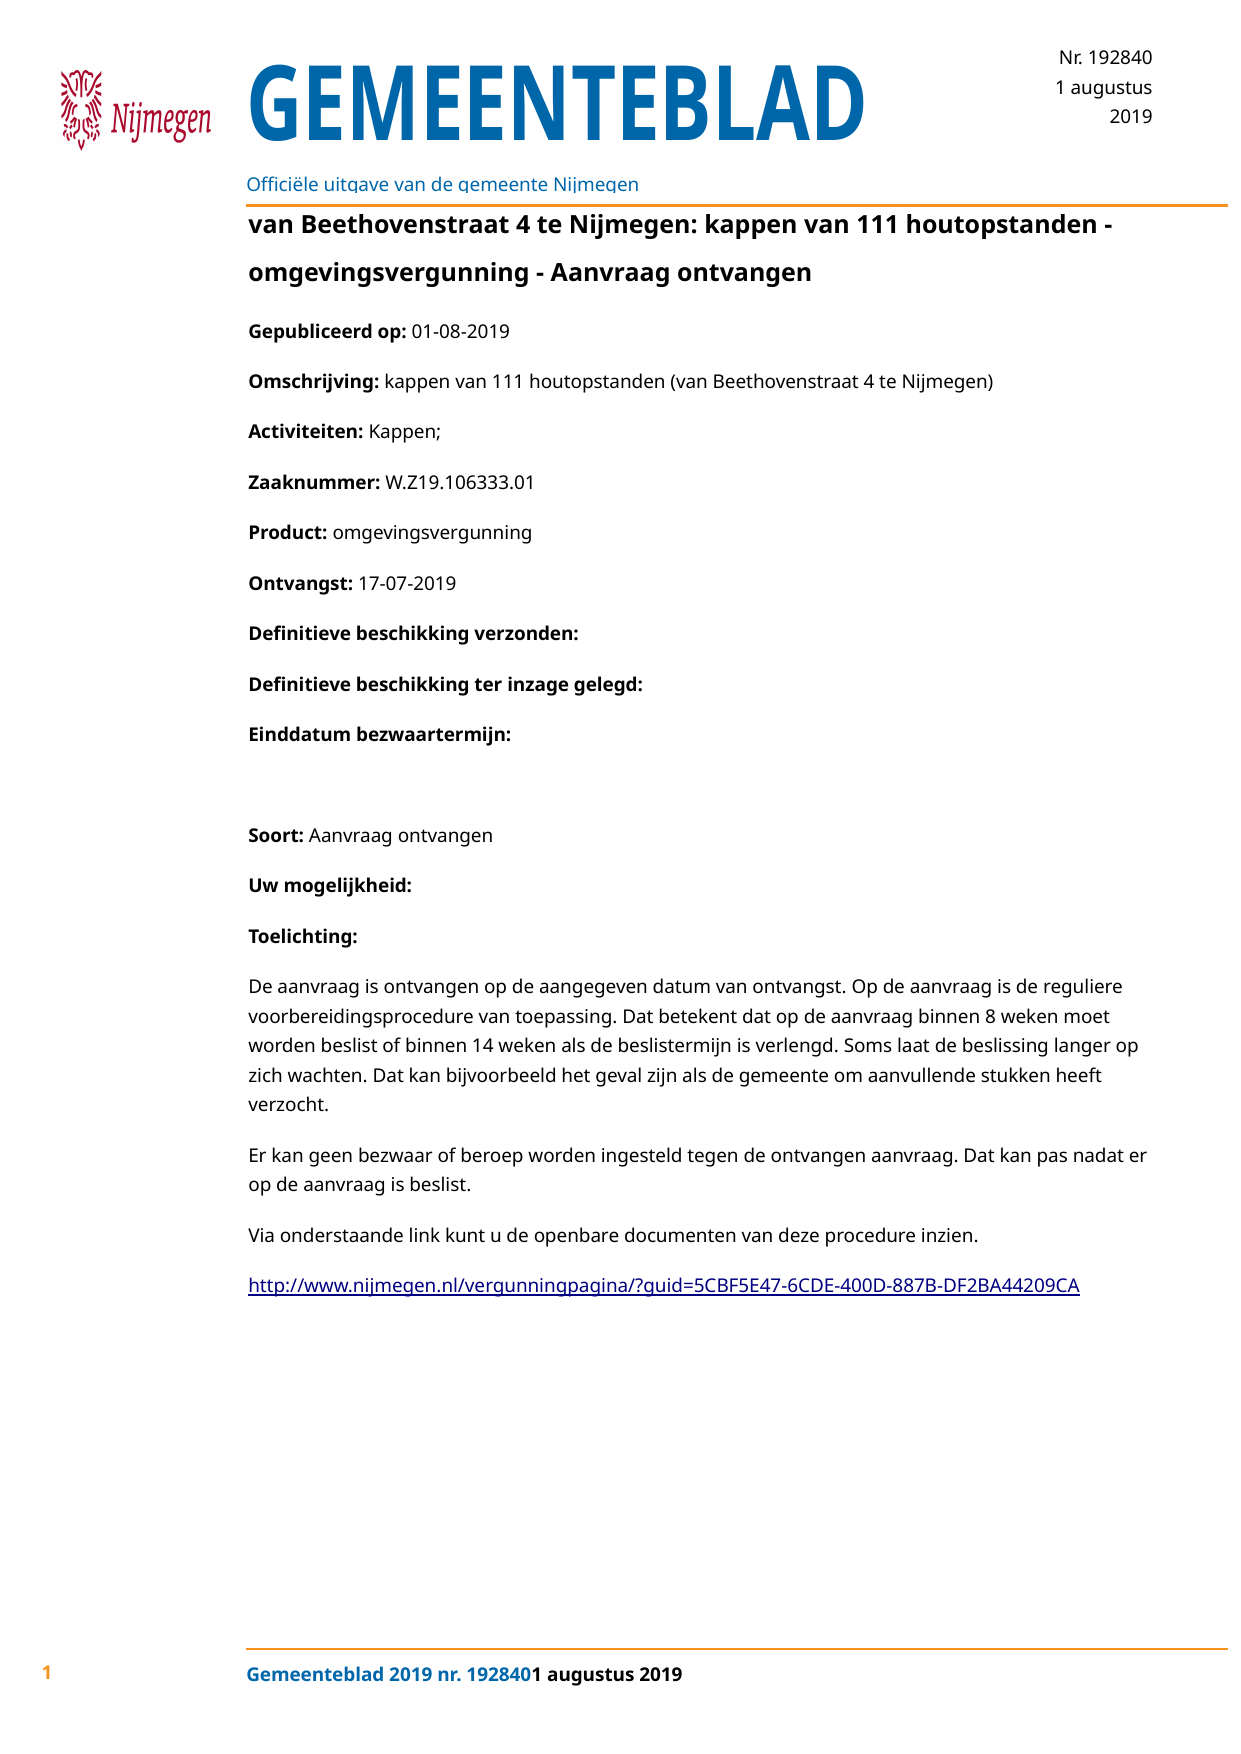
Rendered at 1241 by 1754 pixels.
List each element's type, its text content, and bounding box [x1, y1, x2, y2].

text Activiteiten: Kappen; [248, 419, 1152, 444]
text Toelichting: [248, 923, 1152, 949]
text Via onderstaande link kunt u de openbare documenten van deze procedure inzien. [248, 1222, 1152, 1248]
text De aanvraag is ontvangen op de aangegeven datum van ontvangst. Op de aanvraag is de reguliere voorbereidingsprocedure van toepassing. Dat betekent dat op de aanvraag binnen 8 weken moet worden beslist of binnen 14 weken als de beslistermijn is verlengd. Soms laat de beslissing langer op zich wachten. Dat kan bijvoorbeeld het geval zijn als de gemeente om aanvullende stukken heeft verzocht. [248, 973, 1152, 1117]
text Gepubliceerd op: 01-08-2019 [248, 318, 1152, 344]
text van Beethovenstraat 4 te Nijmegen: kappen van 111 houtopstanden - omgevingsvergunning - Aanvraag ontvangen [248, 207, 1152, 288]
text Ontvangst: 17-07-2019 [248, 570, 1152, 596]
text Er kan geen bezwaar of beroep worden ingesteld tegen de ontvangen aanvraag. Dat kan pas nadat er op de aanvraag is beslist. [248, 1142, 1152, 1197]
text http://www.nijmegen.nl/vergunningpagina/?guid=5CBF5E47-6CDE-400D-887B-DF2BA44209CA [248, 1272, 1152, 1298]
picture [41, 47, 231, 172]
text Einddatum bezwaartermijn: [248, 721, 1152, 747]
text Zaaknummer: W.Z19.106333.01 [248, 469, 1152, 495]
text Omschrijving: kappen van 111 houtopstanden (van Beethovenstraat 4 te Nijmegen) [248, 368, 1152, 394]
text Uw mogelijkheid: [248, 872, 1152, 898]
text Product: omgevingsvergunning [248, 519, 1152, 545]
text Soort: Aanvraag ontvangen [248, 822, 1152, 848]
text Definitieve beschikking ter inzage gelegd: [248, 671, 1152, 697]
text Definitieve beschikking verzonden: [248, 620, 1152, 646]
